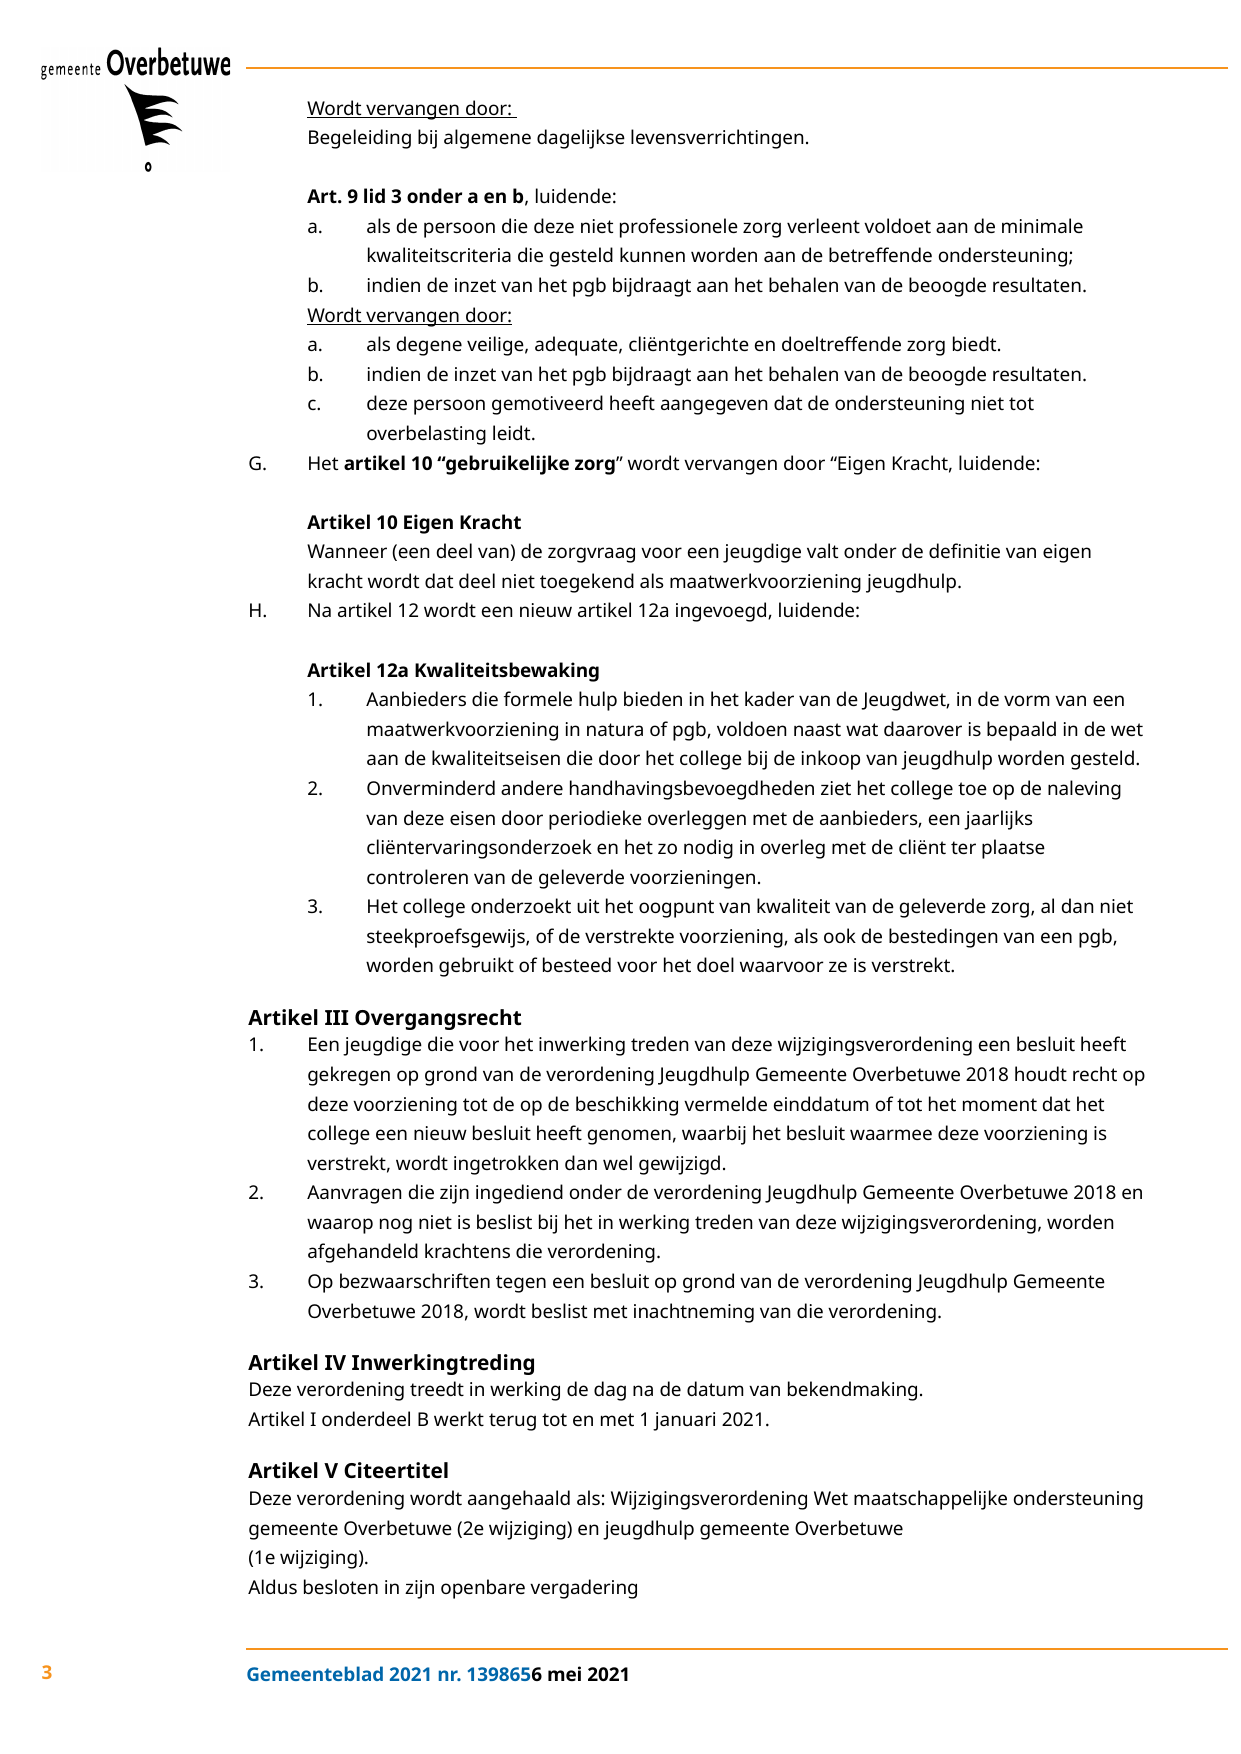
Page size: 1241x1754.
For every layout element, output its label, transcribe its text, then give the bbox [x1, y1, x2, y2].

list Het college onderzoekt uit het oogpunt van kwaliteit van de geleverde zorg, al dan niet steekproefsgewijs, of de verstrekte voorziening, als ook de bestedingen van een pgb, worden gebruikt of besteed voor het doel waarvoor ze is verstrekt. [307, 893, 1152, 978]
text Aldus besloten in zijn openbare vergadering [248, 1574, 1152, 1599]
text Artikel I onderdeel B werkt terug tot en met 1 januari 2021. [248, 1406, 1152, 1432]
list als degene veilige, adequate, cliëntgerichte en doeltreffende zorg biedt. [307, 331, 1152, 357]
list indien de inzet van het pgb bijdraagt aan het behalen van de beoogde resultaten. [307, 361, 1152, 387]
list Op bezwaarschriften tegen een besluit op grond van de verordening Jeugdhulp Gemeente Overbetuwe 2018, wordt beslist met inachtneming van die verordening. [248, 1268, 1152, 1323]
picture [41, 47, 231, 172]
text Deze verordening treedt in werking de dag na de datum van bekendmaking. [248, 1377, 1152, 1402]
text (1e wijziging). [248, 1544, 1152, 1570]
list Onverminderd andere handhavingsbevoegdheden ziet het college toe op de naleving van deze eisen door periodieke overleggen met de aanbieders, een jaarlijks cliëntervaringsonderzoek en het zo nodig in overleg met de cliënt ter plaatse controleren van de geleverde voorzieningen. [307, 775, 1152, 890]
list Een jeugdige die voor het inwerking treden van deze wijzigingsverordening een besluit heeft gekregen op grond van de verordening Jeugdhulp Gemeente Overbetuwe 2018 houdt recht op deze voorziening tot de op de beschikking vermelde einddatum of tot het moment dat het college een nieuw besluit heeft genomen, waarbij het besluit waarmee deze voorziening is verstrekt, wordt ingetrokken dan wel gewijzigd. [248, 1032, 1152, 1176]
list Wanneer (een deel van) de zorgvraag voor een jeugdige valt onder de definitie van eigen kracht wordt dat deel niet toegekend als maatwerkvoorziening jeugdhulp. [248, 538, 1152, 594]
list Het artikel 10 “gebruikelijke zorg” wordt vervangen door “Eigen Kracht, luidende: [248, 450, 1152, 476]
text Artikel III Overgangsrecht [248, 1003, 1152, 1032]
list Begeleiding bij algemene dagelijkse levensverrichtingen. [248, 124, 1152, 150]
text Artikel V Citeertitel [248, 1457, 1152, 1485]
list Art. 9 lid 3 onder a en b, luidende: [248, 183, 1152, 209]
list deze persoon gemotiveerd heeft aangegeven dat de ondersteuning niet tot overbelasting leidt. [307, 391, 1152, 446]
list Artikel 10 Eigen Kracht [248, 509, 1152, 535]
text Deze verordening wordt aangehaald als: Wijzigingsverordening Wet maatschappelijke ondersteuning gemeente Overbetuwe (2e wijziging) en jeugdhulp gemeente Overbetuwe [248, 1485, 1152, 1540]
list Wordt vervangen door: [248, 302, 1152, 328]
list Aanbieders die formele hulp bieden in het kader van de Jeugdwet, in de vorm van een maatwerkvoorziening in natura of pgb, voldoen naast wat daarover is bepaald in de wet aan de kwaliteitseisen die door het college bij de inkoop van jeugdhulp worden gesteld. [307, 686, 1152, 771]
list Aanvragen die zijn ingediend onder de verordening Jeugdhulp Gemeente Overbetuwe 2018 en waarop nog niet is beslist bij het in werking treden van deze wijzigingsverordening, worden afgehandeld krachtens die verordening. [248, 1179, 1152, 1264]
list Na artikel 12 wordt een nieuw artikel 12a ingevoegd, luidende: [248, 598, 1152, 623]
list indien de inzet van het pgb bijdraagt aan het behalen van de beoogde resultaten. [307, 272, 1152, 298]
list Wordt vervangen door: [248, 95, 1152, 121]
list Artikel 12a Kwaliteitsbewaking [248, 657, 1152, 683]
list als de persoon die deze niet professionele zorg verleent voldoet aan de minimale kwaliteitscriteria die gesteld kunnen worden aan de betreffende ondersteuning; [307, 213, 1152, 268]
text Artikel IV Inwerkingtreding [248, 1348, 1152, 1377]
